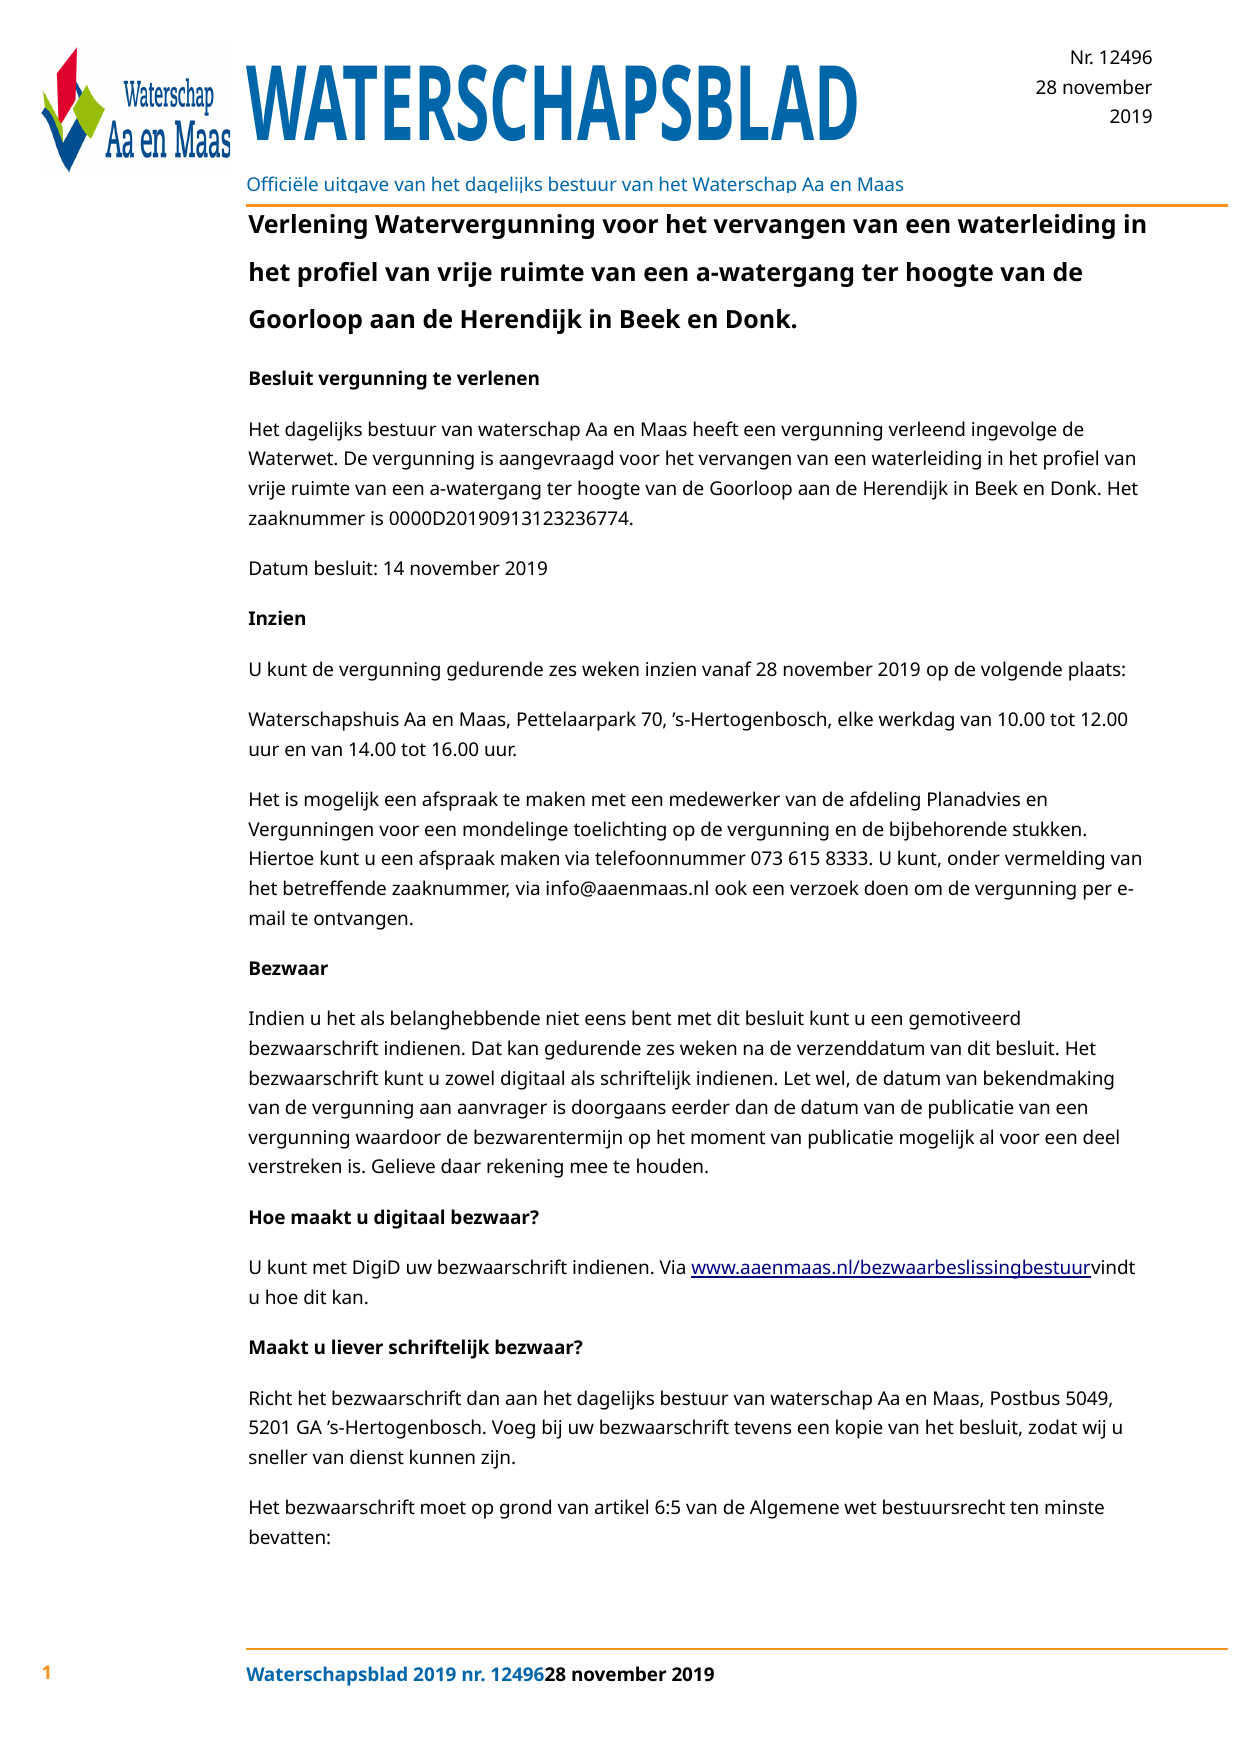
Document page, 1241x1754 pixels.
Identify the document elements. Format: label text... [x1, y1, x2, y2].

text Het bezwaarschrift moet op grond van artikel 6:5 van de Algemene wet bestuursrecht ten minste bevatten: [248, 1494, 1152, 1549]
text U kunt de vergunning gedurende zes weken inzien vanaf 28 november 2019 op de volgende plaats: [248, 656, 1152, 682]
text Indien u het als belanghebbende niet eens bent met dit besluit kunt u een gemotiveerd bezwaarschrift indienen. Dat kan gedurende zes weken na de verzenddatum van dit besluit. Het bezwaarschrift kunt u zowel digitaal als schriftelijk indienen. Let wel, de datum van bekendmaking van de vergunning aan aanvrager is doorgaans eerder dan de datum van de publicatie van een vergunning waardoor de bezwarentermijn op het moment van publicatie mogelijk al voor een deel verstreken is. Gelieve daar rekening mee te houden. [248, 1006, 1152, 1179]
text Hoe maakt u digitaal bezwaar? [248, 1204, 1152, 1229]
text Maakt u liever schriftelijk bezwaar? [248, 1334, 1152, 1360]
text Verlening Watervergunning voor het vervangen van een waterleiding in het profiel van vrije ruimte van een a-watergang ter hoogte van de Goorloop aan de Herendijk in Beek en Donk. [248, 207, 1152, 336]
text Inzien [248, 606, 1152, 631]
text Richt het bezwaarschrift dan aan het dagelijks bestuur van waterschap Aa en Maas, Postbus 5049, 5201 GA ’s-Hertogenbosch. Voeg bij uw bezwaarschrift tevens een kopie van het besluit, zodat wij u sneller van dienst kunnen zijn. [248, 1385, 1152, 1469]
text Datum besluit: 14 november 2019 [248, 555, 1152, 581]
text Besluit vergunning te verlenen [248, 366, 1152, 391]
text Bezwaar [248, 955, 1152, 981]
text Het dagelijks bestuur van waterschap Aa en Maas heeft een vergunning verleend ingevolge de Waterwet. De vergunning is aangevraagd voor het vervangen van een waterleiding in het profiel van vrije ruimte van een a-watergang ter hoogte van de Goorloop aan de Herendijk in Beek en Donk. Het zaaknummer is 0000D20190913123236774. [248, 416, 1152, 530]
text U kunt met DigiD uw bezwaarschrift indienen. Via www.aaenmaas.nl/bezwaarbeslissingbestuurvindt u hoe dit kan. [248, 1254, 1152, 1309]
text Het is mogelijk een afspraak te maken met een medewerker van de afdeling Planadvies en Vergunningen voor een mondelinge toelichting op de vergunning en de bijbehorende stukken. Hiertoe kunt u een afspraak maken via telefoonnummer 073 615 8333. U kunt, onder vermelding van het betreffende zaaknummer, via info@aaenmaas.nl ook een verzoek doen om de vergunning per e-mail te ontvangen. [248, 786, 1152, 930]
text Waterschapshuis Aa en Maas, Pettelaarpark 70, ’s-Hertogenbosch, elke werkdag van 10.00 tot 12.00 uur en van 14.00 tot 16.00 uur. [248, 706, 1152, 762]
picture [41, 47, 231, 172]
